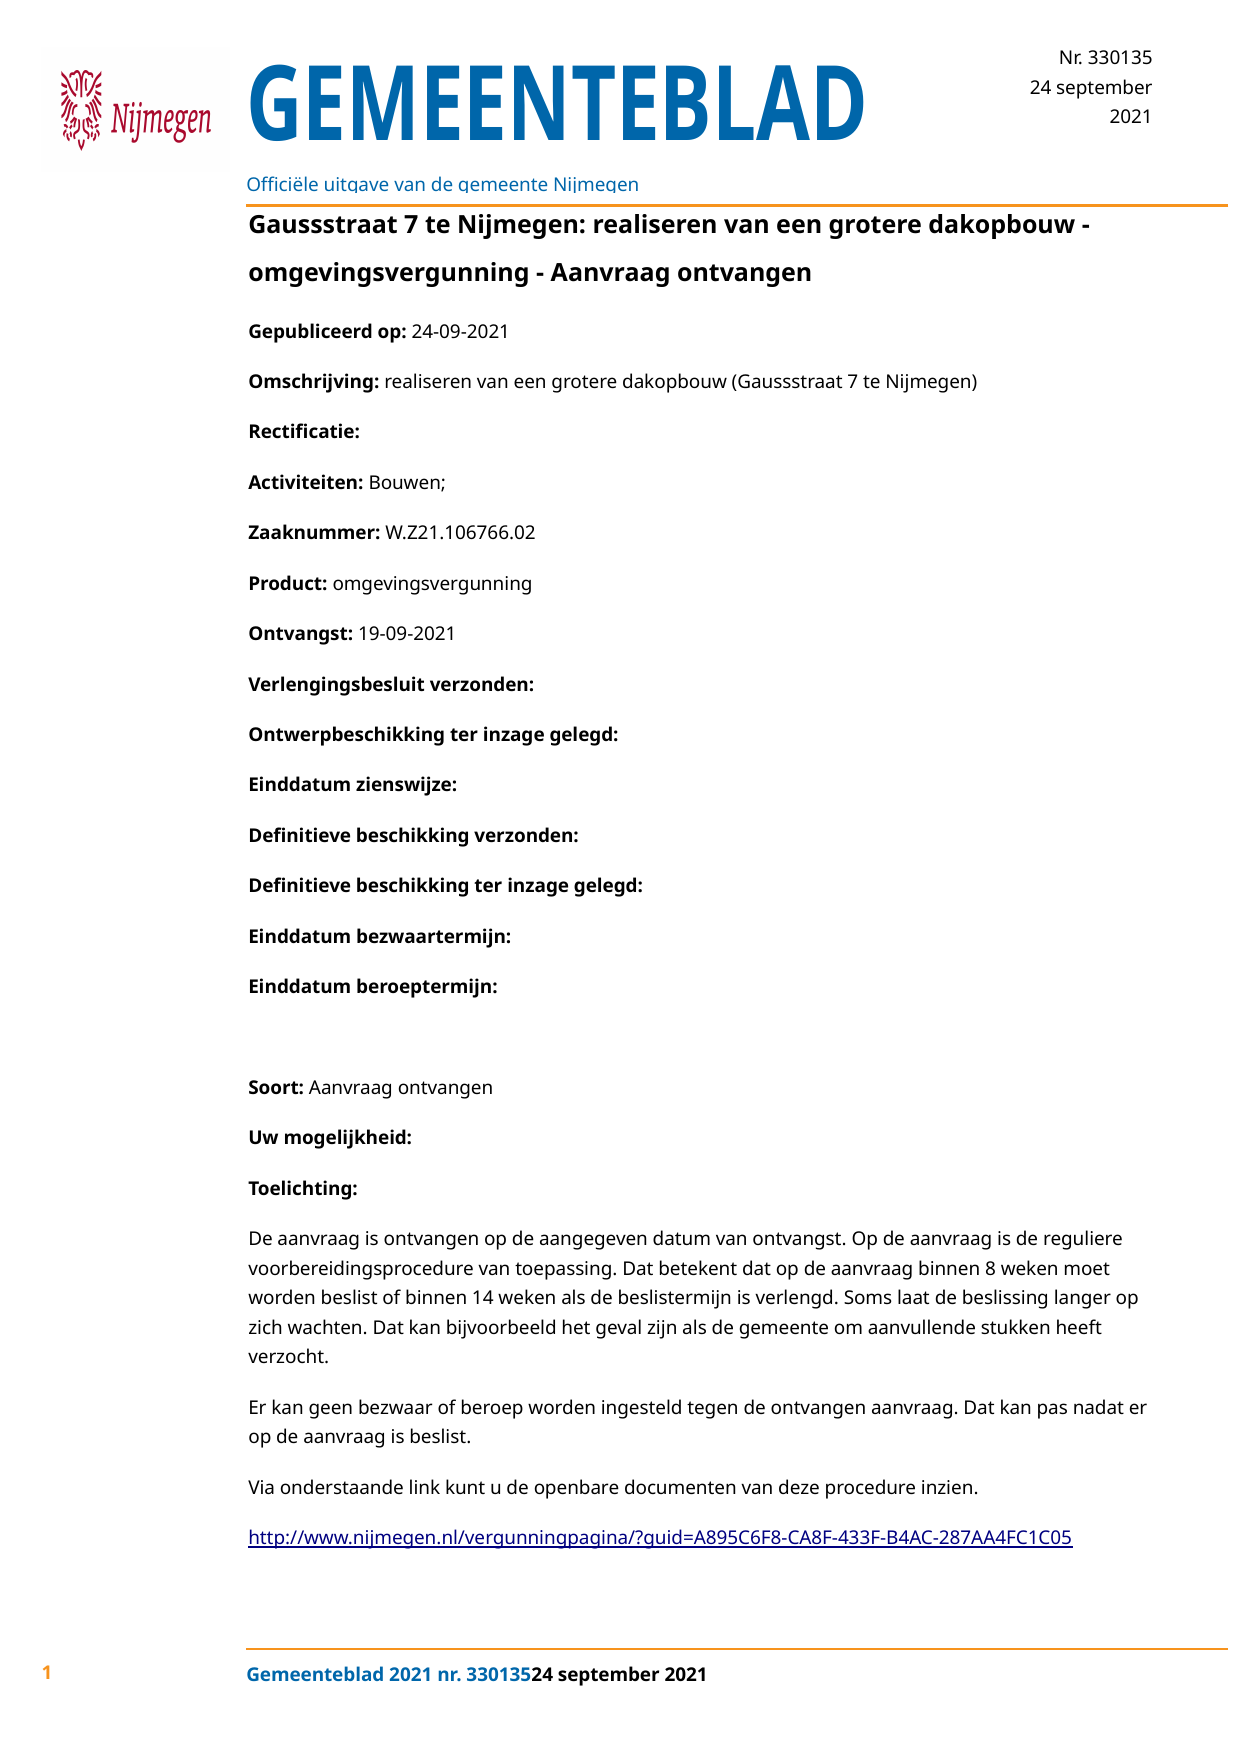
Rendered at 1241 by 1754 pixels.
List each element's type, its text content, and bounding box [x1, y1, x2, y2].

text Zaaknummer: W.Z21.106766.02 [248, 519, 1152, 545]
text Ontwerpbeschikking ter inzage gelegd: [248, 721, 1152, 747]
text Rectificatie: [248, 419, 1152, 444]
text Definitieve beschikking ter inzage gelegd: [248, 872, 1152, 898]
text Einddatum zienswijze: [248, 772, 1152, 797]
text Definitieve beschikking verzonden: [248, 822, 1152, 848]
text Gaussstraat 7 te Nijmegen: realiseren van een grotere dakopbouw - omgevingsvergunning - Aanvraag ontvangen [248, 207, 1152, 288]
text Via onderstaande link kunt u de openbare documenten van deze procedure inzien. [248, 1474, 1152, 1500]
text Gepubliceerd op: 24-09-2021 [248, 318, 1152, 344]
text Er kan geen bezwaar of beroep worden ingesteld tegen de ontvangen aanvraag. Dat kan pas nadat er op de aanvraag is beslist. [248, 1394, 1152, 1449]
text Ontvangst: 19-09-2021 [248, 620, 1152, 646]
text Omschrijving: realiseren van een grotere dakopbouw (Gaussstraat 7 te Nijmegen) [248, 368, 1152, 394]
text Uw mogelijkheid: [248, 1124, 1152, 1150]
picture [41, 47, 231, 172]
text Toelichting: [248, 1175, 1152, 1201]
text Product: omgevingsvergunning [248, 570, 1152, 596]
text Activiteiten: Bouwen; [248, 469, 1152, 495]
text http://www.nijmegen.nl/vergunningpagina/?guid=A895C6F8-CA8F-433F-B4AC-287AA4FC1C05 [248, 1524, 1152, 1550]
text Einddatum bezwaartermijn: [248, 923, 1152, 949]
text Einddatum beroeptermijn: [248, 973, 1152, 999]
text Verlengingsbesluit verzonden: [248, 671, 1152, 697]
text Soort: Aanvraag ontvangen [248, 1074, 1152, 1100]
text De aanvraag is ontvangen op de aangegeven datum van ontvangst. Op de aanvraag is de reguliere voorbereidingsprocedure van toepassing. Dat betekent dat op de aanvraag binnen 8 weken moet worden beslist of binnen 14 weken als de beslistermijn is verlengd. Soms laat de beslissing langer op zich wachten. Dat kan bijvoorbeeld het geval zijn als de gemeente om aanvullende stukken heeft verzocht. [248, 1225, 1152, 1369]
